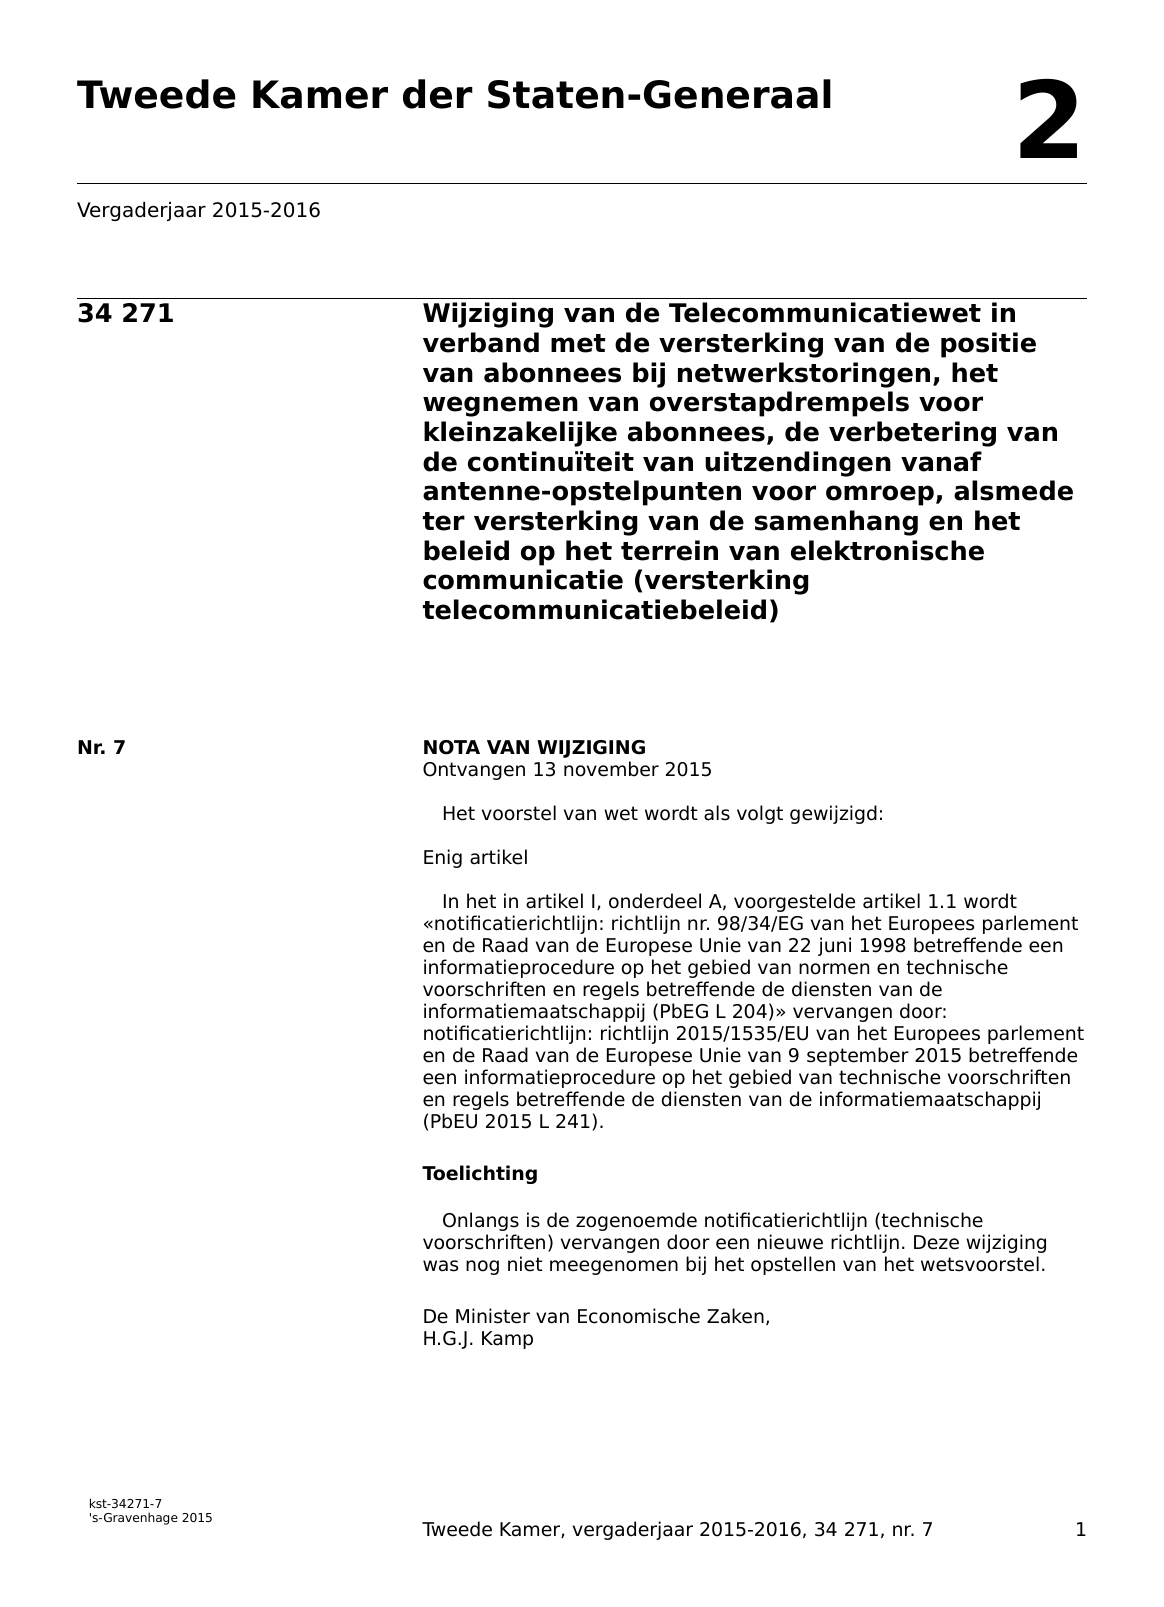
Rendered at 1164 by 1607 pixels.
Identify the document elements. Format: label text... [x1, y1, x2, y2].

text Onlangs is de zogenoemde notificatierichtlijn (technische voorschriften) vervangen door een nieuwe richtlijn. Deze wijziging was nog niet meegenomen bij het opstellen van het wetsvoorstel. [422, 1210, 1087, 1276]
subtitle Nr. 7 NOTA VAN WIJZIGING [77, 737, 1087, 758]
subtitle Toelichting [422, 1163, 1087, 1185]
text In het in artikel I, onderdeel A, voorgestelde artikel 1.1 wordt «notificatierichtlijn: richtlijn nr. 98/34/EG van het Europees parlement en de Raad van de Europese Unie van 22 juni 1998 betreffende een informatieprocedure op het gebied van normen en technische voorschriften en regels betreffende de diensten van de informatiemaatschappij (PbEG L 204)» vervangen door: notificatierichtlijn: richtlijn 2015/1535/EU van het Europees parlement en de Raad van de Europese Unie van 9 september 2015 betreffende een informatieprocedure op het gebied van technische voorschriften en regels betreffende de diensten van de informatiemaatschappij (PbEU 2015 L 241). [422, 891, 1087, 1133]
table_header 2 [886, 59, 1087, 183]
table_cell Vergaderjaar 2015-2016 [77, 184, 1087, 298]
text kst-34271-7 [88, 1497, 323, 1511]
text De Minister van Economische Zaken, H.G.J. Kamp [422, 1306, 1087, 1350]
text 's-Gravenhage 2015 [88, 1511, 323, 1525]
table_header Tweede Kamer der Staten-Generaal [77, 59, 886, 183]
subtitle Enig artikel [422, 847, 1087, 869]
text Het voorstel van wet wordt als volgt gewijzigd: [422, 803, 1087, 825]
subtitle 34 271 Wijziging van de Telecommunicatiewet in verband met de versterking van de positie van abonnees bij netwerkstoringen, het wegnemen van overstapdrempels voor kleinzakelijke abonnees, de verbetering van de continuïteit van uitzendingen vanaf antenne-opstelpunten voor omroep, alsmede ter versterking van de samenhang en het beleid op het terrein van elektronische communicatie (versterking telecommunicatiebeleid) [77, 299, 1087, 626]
text Ontvangen 13 november 2015 [422, 758, 1087, 781]
